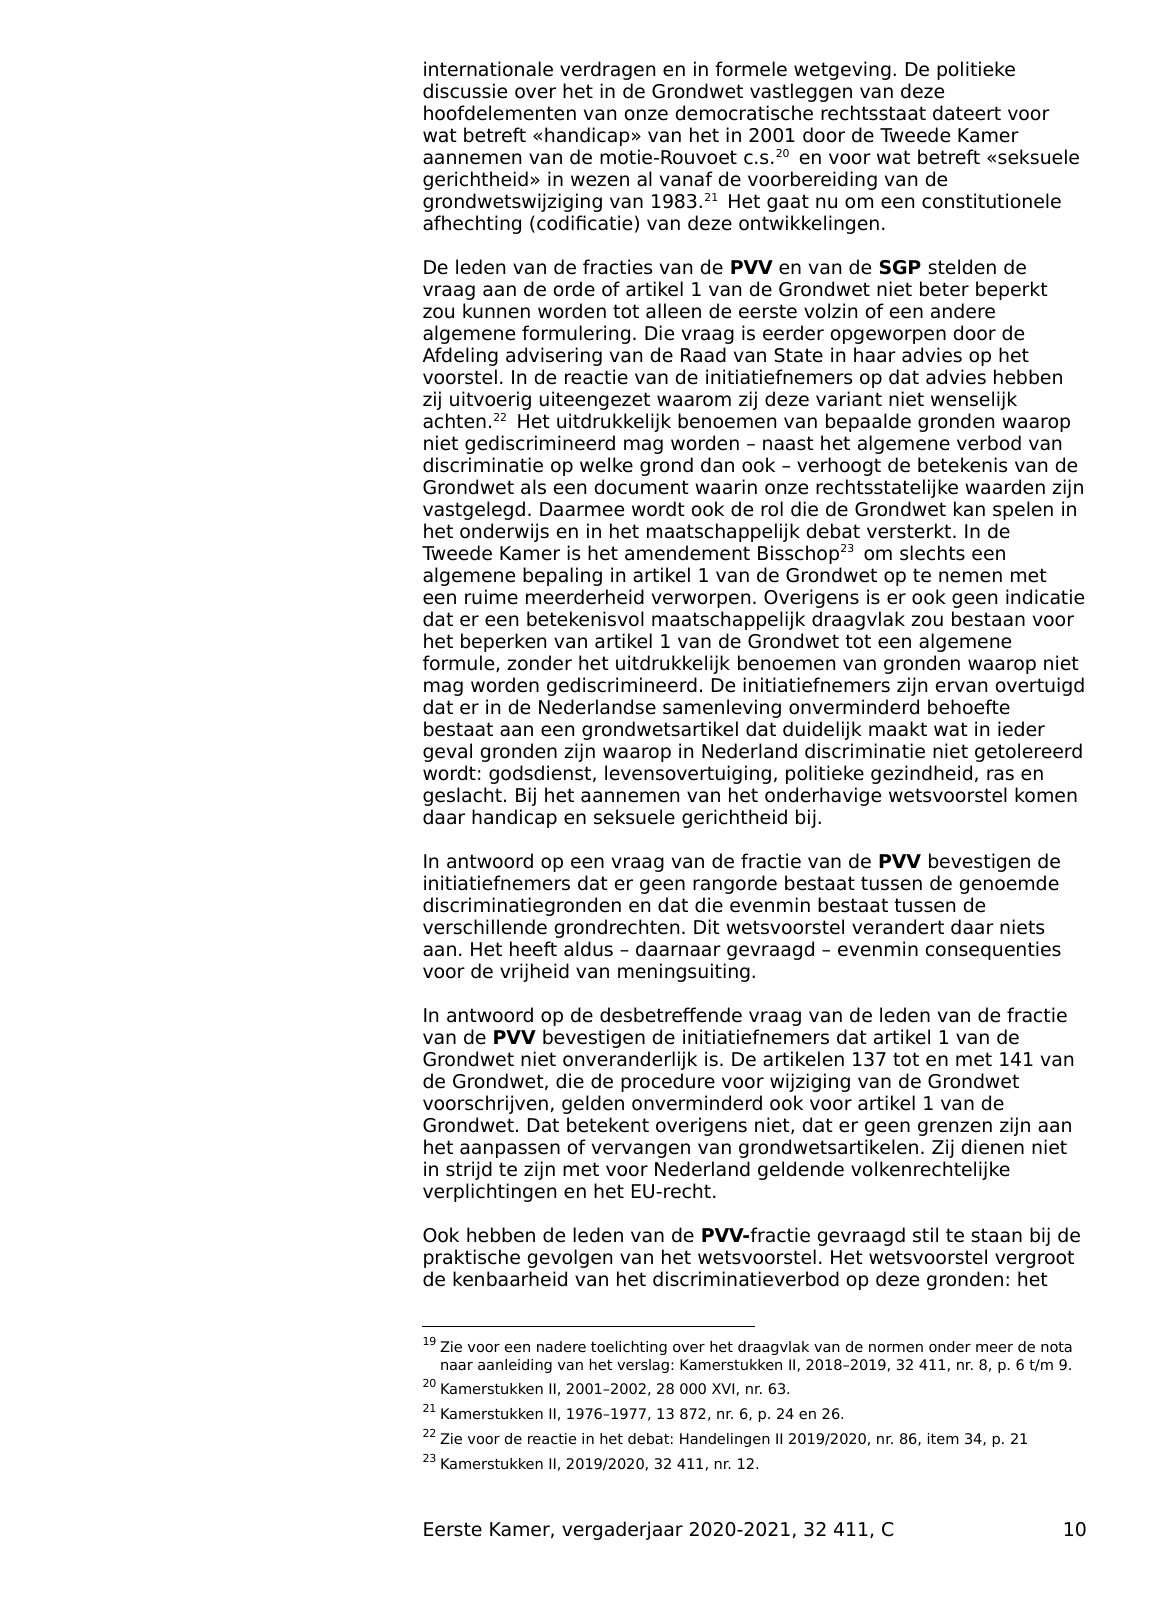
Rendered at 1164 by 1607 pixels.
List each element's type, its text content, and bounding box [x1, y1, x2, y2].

text Kamerstukken II, 1976–1977, 13 872, nr. 6, p. 24 en 26. [422, 1402, 1087, 1424]
text Kamerstukken II, 2019/2020, 32 411, nr. 12. [422, 1452, 1087, 1474]
text internationale verdragen en in formele wetgeving. De politieke discussie over het in de Grondwet vastleggen van deze hoofdelementen van onze democratische rechtsstaat dateert voor wat betreft «handicap» van het in 2001 door de Tweede Kamer aannemen van de motie-Rouvoet c.s. en voor wat betreft «seksuele gerichtheid» in wezen al vanaf de voorbereiding van de grondwetswijziging van 1983. Het gaat nu om een constitutionele afhechting (codificatie) van deze ontwikkelingen. [422, 59, 1087, 235]
text In antwoord op een vraag van de fractie van de PVV bevestigen de initiatiefnemers dat er geen rangorde bestaat tussen de genoemde discriminatiegronden en dat die evenmin bestaat tussen de verschillende grondrechten. Dit wetsvoorstel verandert daar niets aan. Het heeft aldus – daarnaar gevraagd – evenmin consequenties voor de vrijheid van meningsuiting. [422, 851, 1087, 983]
text Zie voor de reactie in het debat: Handelingen II 2019/2020, nr. 86, item 34, p. 21 [422, 1427, 1087, 1449]
text De leden van de fracties van de PVV en van de SGP stelden de vraag aan de orde of artikel 1 van de Grondwet niet beter beperkt zou kunnen worden tot alleen de eerste volzin of een andere algemene formulering. Die vraag is eerder opgeworpen door de Afdeling advisering van de Raad van State in haar advies op het voorstel. In de reactie van de initiatiefnemers op dat advies hebben zij uitvoerig uiteengezet waarom zij deze variant niet wenselijk achten. Het uitdrukkelijk benoemen van bepaalde gronden waarop niet gediscrimineerd mag worden – naast het algemene verbod van discriminatie op welke grond dan ook – verhoogt de betekenis van de Grondwet als een document waarin onze rechtsstatelijke waarden zijn vastgelegd. Daarmee wordt ook de rol die de Grondwet kan spelen in het onderwijs en in het maatschappelijk debat versterkt. In de Tweede Kamer is het amendement Bisschop om slechts een algemene bepaling in artikel 1 van de Grondwet op te nemen met een ruime meerderheid verworpen. Overigens is er ook geen indicatie dat er een betekenisvol maatschappelijk draagvlak zou bestaan voor het beperken van artikel 1 van de Grondwet tot een algemene formule, zonder het uitdrukkelijk benoemen van gronden waarop niet mag worden gediscrimineerd. De initiatiefnemers zijn ervan overtuigd dat er in de Nederlandse samenleving onverminderd behoefte bestaat aan een grondwetsartikel dat duidelijk maakt wat in ieder geval gronden zijn waarop in Nederland discriminatie niet getolereerd wordt: godsdienst, levensovertuiging, politieke gezindheid, ras en geslacht. Bij het aannemen van het onderhavige wetsvoorstel komen daar handicap en seksuele gerichtheid bij. [422, 257, 1087, 828]
text Zie voor een nadere toelichting over het draagvlak van de normen onder meer de nota naar aanleiding van het verslag: Kamerstukken II, 2018–2019, 32 411, nr. 8, p. 6 t/m 9. [422, 1335, 1087, 1374]
text Ook hebben de leden van de PVV-fractie gevraagd stil te staan bij de praktische gevolgen van het wetsvoorstel. Het wetsvoorstel vergroot de kenbaarheid van het discriminatieverbod op deze gronden: het [422, 1225, 1087, 1291]
text Kamerstukken II, 2001–2002, 28 000 XVI, nr. 63. [422, 1377, 1087, 1399]
text In antwoord op de desbetreffende vraag van de leden van de fractie van de PVV bevestigen de initiatiefnemers dat artikel 1 van de Grondwet niet onveranderlijk is. De artikelen 137 tot en met 141 van de Grondwet, die de procedure voor wijziging van de Grondwet voorschrijven, gelden onverminderd ook voor artikel 1 van de Grondwet. Dat betekent overigens niet, dat er geen grenzen zijn aan het aanpassen of vervangen van grondwetsartikelen. Zij dienen niet in strijd te zijn met voor Nederland geldende volkenrechtelijke verplichtingen en het EU-recht. [422, 1005, 1087, 1203]
